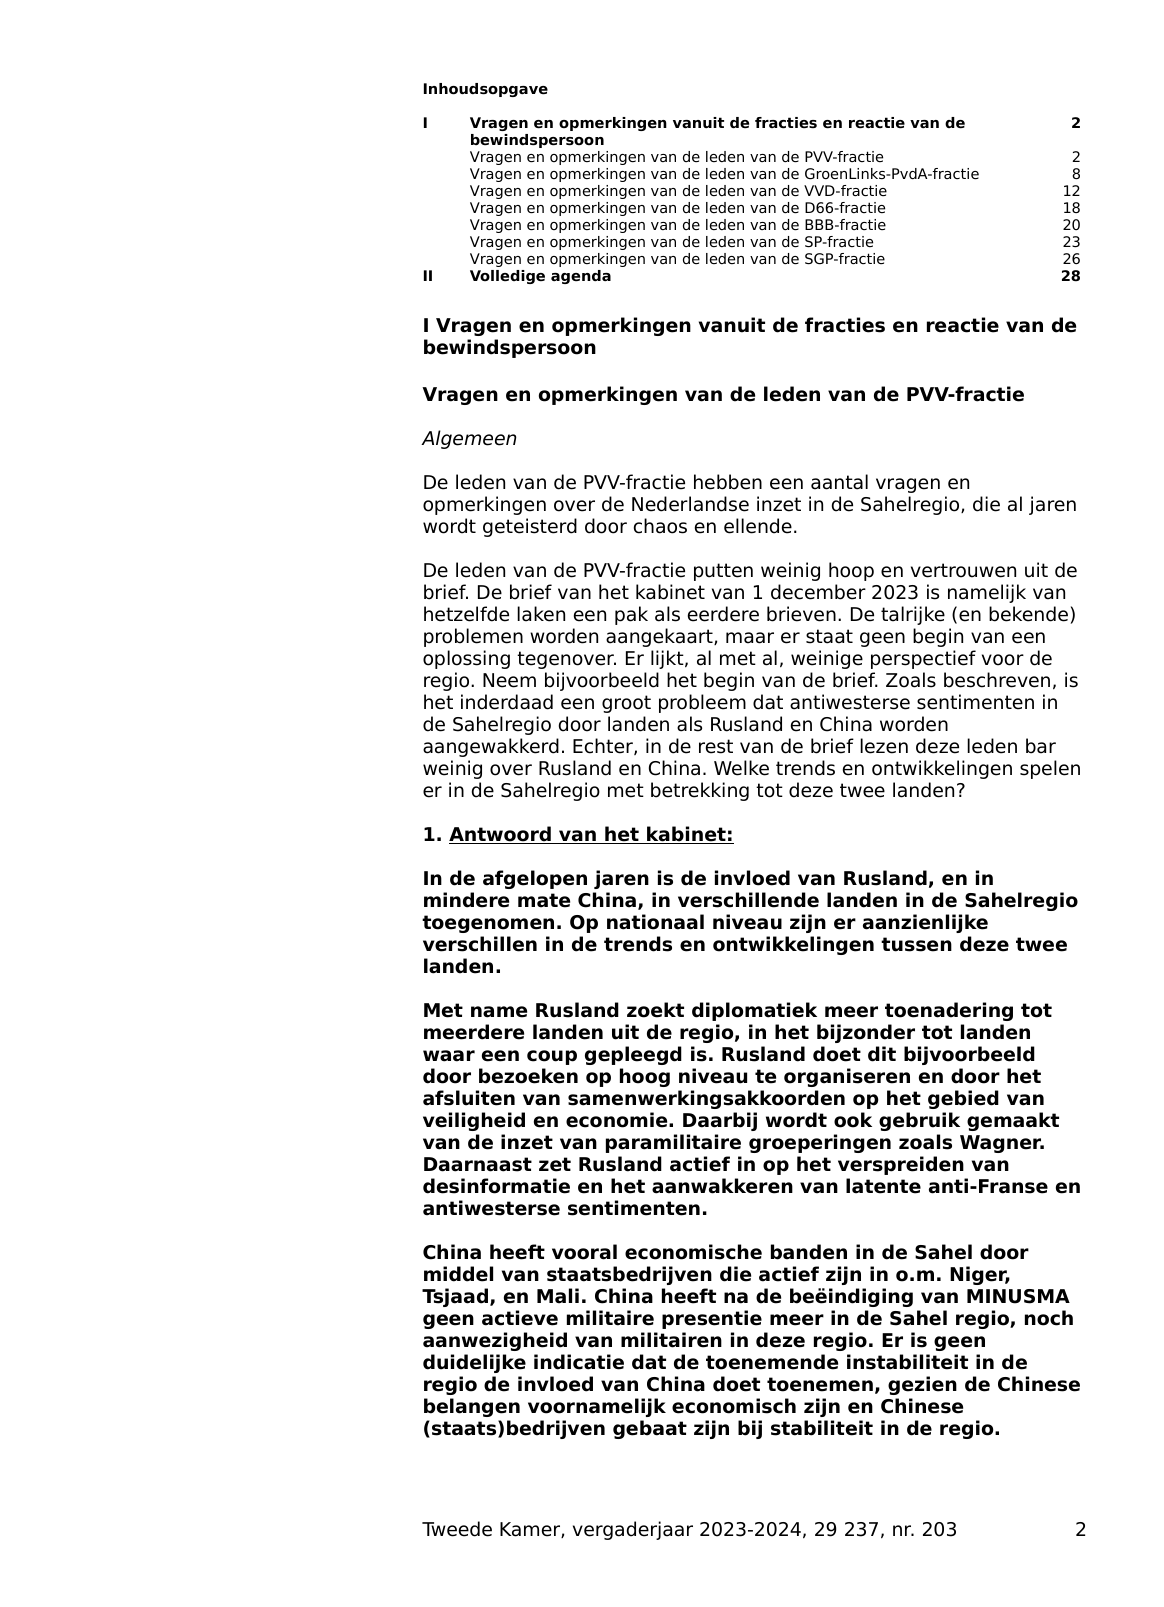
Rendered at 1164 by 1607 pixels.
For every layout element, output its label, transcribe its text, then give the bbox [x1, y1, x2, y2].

table_cell Vragen en opmerkingen van de leden van de D66-fractie [464, 200, 1027, 217]
table_cell 2 [1028, 149, 1087, 166]
table_cell [422, 149, 463, 166]
text Met name Rusland zoekt diplomatiek meer toenadering tot meerdere landen uit de regio, in het bijzonder tot landen waar een coup gepleegd is. Rusland doet dit bijvoorbeeld door bezoeken op hoog niveau te organiseren en door het afsluiten van samenwerkingsakkoorden op het gebied van veiligheid en economie. Daarbij wordt ook gebruik gemaakt van de inzet van paramilitaire groeperingen zoals Wagner. Daarnaast zet Rusland actief in op het verspreiden van desinformatie en het aanwakkeren van latente anti-Franse en antiwesterse sentimenten. [422, 1000, 1087, 1220]
table_header Inhoudsopgave [422, 81, 1087, 98]
table_cell [422, 98, 463, 115]
table_cell Volledige agenda [464, 268, 1027, 285]
subtitle I Vragen en opmerkingen vanuit de fracties en reactie van de bewindspersoon [422, 315, 1087, 359]
subtitle Vragen en opmerkingen van de leden van de PVV-fractie [422, 384, 1087, 406]
table_cell [422, 217, 463, 234]
table_cell Vragen en opmerkingen van de leden van de VVD-fractie [464, 183, 1027, 200]
subtitle Algemeen [422, 428, 1087, 450]
table_cell [422, 234, 463, 251]
table_cell 12 [1028, 183, 1087, 200]
table_cell [422, 251, 463, 268]
table_cell [422, 200, 463, 217]
table_cell [1028, 98, 1087, 115]
table_cell 2 [1028, 115, 1087, 149]
table_cell 26 [1028, 251, 1087, 268]
table_cell Vragen en opmerkingen van de leden van de SGP-fractie [464, 251, 1027, 268]
table_cell I [422, 115, 463, 149]
table_cell Vragen en opmerkingen van de leden van de BBB-fractie [464, 217, 1027, 234]
table_cell [422, 166, 463, 183]
table_cell 23 [1028, 234, 1087, 251]
table_cell Vragen en opmerkingen van de leden van de GroenLinks-PvdA-fractie [464, 166, 1027, 183]
text China heeft vooral economische banden in de Sahel door middel van staatsbedrijven die actief zijn in o.m. Niger, Tsjaad, en Mali. China heeft na de beëindiging van MINUSMA geen actieve militaire presentie meer in de Sahel regio, noch aanwezigheid van militairen in deze regio. Er is geen duidelijke indicatie dat de toenemende instabiliteit in de regio de invloed van China doet toenemen, gezien de Chinese belangen voornamelijk economisch zijn en Chinese (staats)bedrijven gebaat zijn bij stabiliteit in de regio. [422, 1242, 1087, 1440]
table_cell Vragen en opmerkingen van de leden van de SP-fractie [464, 234, 1027, 251]
table_cell 18 [1028, 200, 1087, 217]
table_cell Vragen en opmerkingen van de leden van de PVV-fractie [464, 149, 1027, 166]
text 1. Antwoord van het kabinet: [422, 824, 1087, 846]
table_cell 28 [1028, 268, 1087, 285]
table_cell II [422, 268, 463, 285]
table_cell [422, 183, 463, 200]
text De leden van de PVV-fractie putten weinig hoop en vertrouwen uit de brief. De brief van het kabinet van 1 december 2023 is namelijk van hetzelfde laken een pak als eerdere brieven. De talrijke (en bekende) problemen worden aangekaart, maar er staat geen begin van een oplossing tegenover. Er lijkt, al met al, weinige perspectief voor de regio. Neem bijvoorbeeld het begin van de brief. Zoals beschreven, is het inderdaad een groot probleem dat antiwesterse sentimenten in de Sahelregio door landen als Rusland en China worden aangewakkerd. Echter, in de rest van de brief lezen deze leden bar weinig over Rusland en China. Welke trends en ontwikkelingen spelen er in de Sahelregio met betrekking tot deze twee landen? [422, 560, 1087, 802]
text De leden van de PVV-fractie hebben een aantal vragen en opmerkingen over de Nederlandse inzet in de Sahelregio, die al jaren wordt geteisterd door chaos en ellende. [422, 472, 1087, 538]
text In de afgelopen jaren is de invloed van Rusland, en in mindere mate China, in verschillende landen in de Sahelregio toegenomen. Op nationaal niveau zijn er aanzienlijke verschillen in de trends en ontwikkelingen tussen deze twee landen. [422, 868, 1087, 978]
table_cell [464, 98, 1027, 115]
table_cell Vragen en opmerkingen vanuit de fracties en reactie van de bewindspersoon [464, 115, 1027, 149]
table_cell 8 [1028, 166, 1087, 183]
table_cell 20 [1028, 217, 1087, 234]
